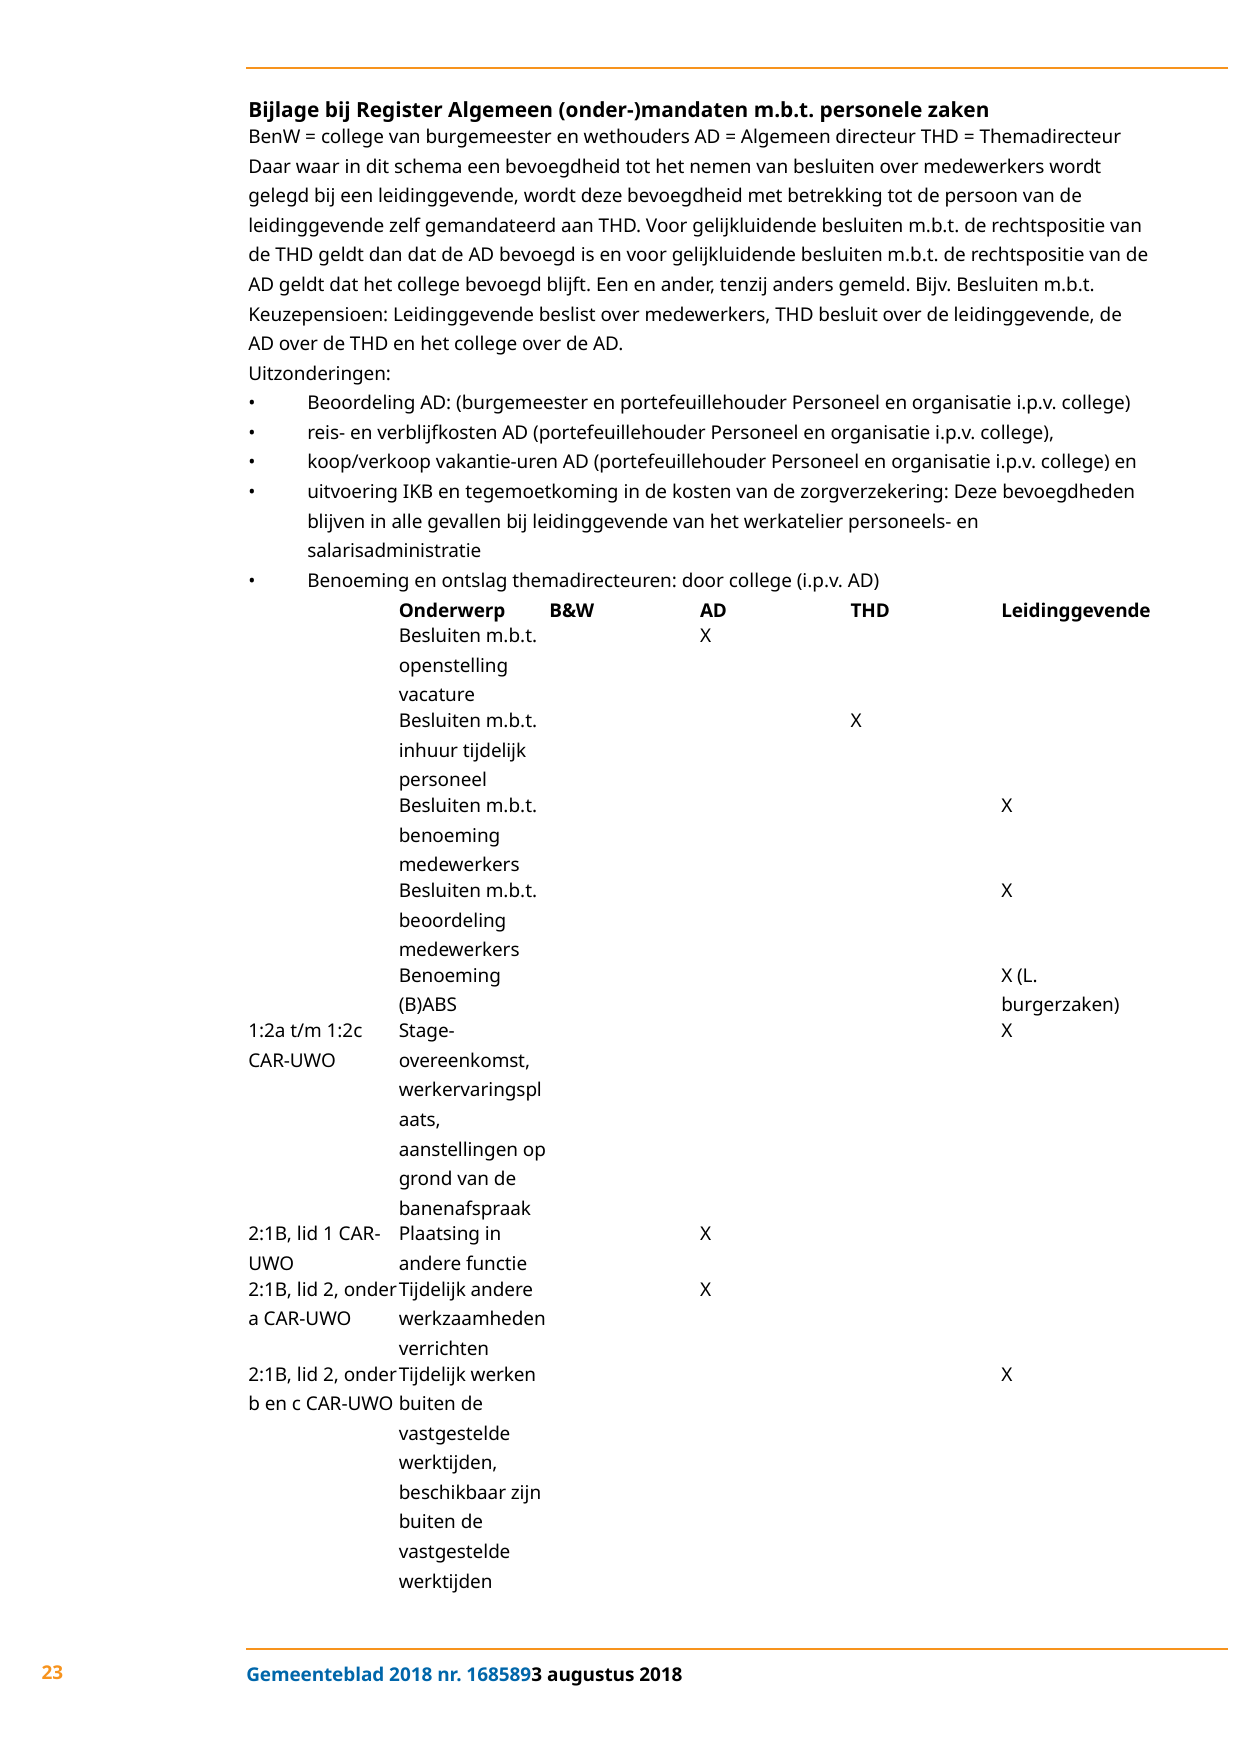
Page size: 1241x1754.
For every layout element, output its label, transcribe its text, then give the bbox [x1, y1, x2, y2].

table_cell X [700, 1221, 850, 1276]
list Benoeming en ontslag themadirecteuren: door college (i.p.v. AD) [248, 567, 1152, 593]
table_cell [850, 1018, 1001, 1221]
table_cell [700, 1361, 850, 1594]
table_header Onderwerp [399, 597, 549, 622]
table_cell X [700, 623, 850, 707]
text Daar waar in dit schema een bevoegdheid tot het nemen van besluiten over medewerkers wordt gelegd bij een leidinggevende, wordt deze bevoegdheid met betrekking tot de persoon van de leidinggevende zelf gemandateerd aan THD. Voor gelijkluidende besluiten m.b.t. de rechtspositie van de THD geldt dan dat de AD bevoegd is en voor gelijkluidende besluiten m.b.t. de rechtspositie van de AD geldt dat het college bevoegd blijft. Een en ander, tenzij anders gemeld. Bijv. Besluiten m.b.t. Keuzepensioen: Leidinggevende beslist over medewerkers, THD besluit over de leidinggevende, de AD over de THD en het college over de AD. [248, 153, 1152, 356]
table_cell [700, 962, 850, 1017]
table_cell X [1001, 1018, 1152, 1221]
table_cell Besluiten m.b.t. openstelling vacature [399, 623, 549, 707]
table_cell [549, 1276, 700, 1361]
table_cell [850, 1221, 1001, 1276]
table_cell Benoeming (B)ABS [399, 962, 549, 1017]
table_cell [700, 792, 850, 877]
table_cell [1001, 1276, 1152, 1361]
table_cell X [1001, 877, 1152, 962]
table_cell [850, 1276, 1001, 1361]
table_cell Stage-overeenkomst, werkervaringsplaats, aanstellingen op grond van de banenafspraak [399, 1018, 549, 1221]
table_cell [850, 877, 1001, 962]
table_cell [248, 792, 398, 877]
table_header THD [850, 597, 1001, 622]
table_cell [549, 708, 700, 792]
table_cell 1:2a t/m 1:2c CAR-UWO [248, 1018, 398, 1221]
table_cell [248, 962, 398, 1017]
table_cell [248, 877, 398, 962]
text BenW = college van burgemeester en wethouders AD = Algemeen directeur THD = Themadirecteur [248, 123, 1152, 149]
table_cell Besluiten m.b.t. benoeming medewerkers [399, 792, 549, 877]
table_header B&W [549, 597, 700, 622]
table_cell [700, 708, 850, 792]
table_header [248, 597, 398, 622]
table_cell 2:1B, lid 2, onder a CAR-UWO [248, 1276, 398, 1361]
table_cell [850, 623, 1001, 707]
table_cell Plaatsing in andere functie [399, 1221, 549, 1276]
list koop/verkoop vakantie-uren AD (portefeuillehouder Personeel en organisatie i.p.v. college) en [248, 449, 1152, 474]
table_cell Tijdelijk andere werkzaamheden verrichten [399, 1276, 549, 1361]
table_cell [549, 877, 700, 962]
table_cell [549, 1221, 700, 1276]
table_cell Besluiten m.b.t. beoordeling medewerkers [399, 877, 549, 962]
table_cell X [700, 1276, 850, 1361]
table_cell 2:1B, lid 2, onder b en c CAR-UWO [248, 1361, 398, 1594]
table_cell X [1001, 1361, 1152, 1594]
table_header Leidinggevende [1001, 597, 1152, 622]
picture [41, 47, 231, 172]
table_cell [700, 1018, 850, 1221]
table_cell [850, 962, 1001, 1017]
table_cell [850, 1361, 1001, 1594]
list uitvoering IKB en tegemoetkoming in de kosten van de zorgverzekering: Deze bevoegdheden blijven in alle gevallen bij leidinggevende van het werkatelier personeels- en salarisadministratie [248, 478, 1152, 563]
table_cell [549, 792, 700, 877]
table_header AD [700, 597, 850, 622]
table_cell X [1001, 792, 1152, 877]
table_cell [700, 877, 850, 962]
table_cell [1001, 708, 1152, 792]
table_cell [549, 1018, 700, 1221]
table_cell [549, 1361, 700, 1594]
table_cell [549, 962, 700, 1017]
text Uitzonderingen: [248, 360, 1152, 386]
table_cell [1001, 623, 1152, 707]
list Beoordeling AD: (burgemeester en portefeuillehouder Personeel en organisatie i.p.v. college) [248, 389, 1152, 415]
table_cell 2:1B, lid 1 CAR-UWO [248, 1221, 398, 1276]
table_cell X [850, 708, 1001, 792]
table_cell [248, 623, 398, 707]
table_cell [850, 792, 1001, 877]
table_cell X (L. burgerzaken) [1001, 962, 1152, 1017]
table_cell Tijdelijk werken buiten de vastgestelde werktijden, beschikbaar zijn buiten de vastgestelde werktijden [399, 1361, 549, 1594]
table_cell [248, 708, 398, 792]
table_cell Besluiten m.b.t. inhuur tijdelijk personeel [399, 708, 549, 792]
text Bijlage bij Register Algemeen (onder-)mandaten m.b.t. personele zaken [248, 95, 1152, 123]
list reis- en verblijfkosten AD (portefeuillehouder Personeel en organisatie i.p.v. college), [248, 419, 1152, 445]
table_cell [549, 623, 700, 707]
table_cell [1001, 1221, 1152, 1276]
